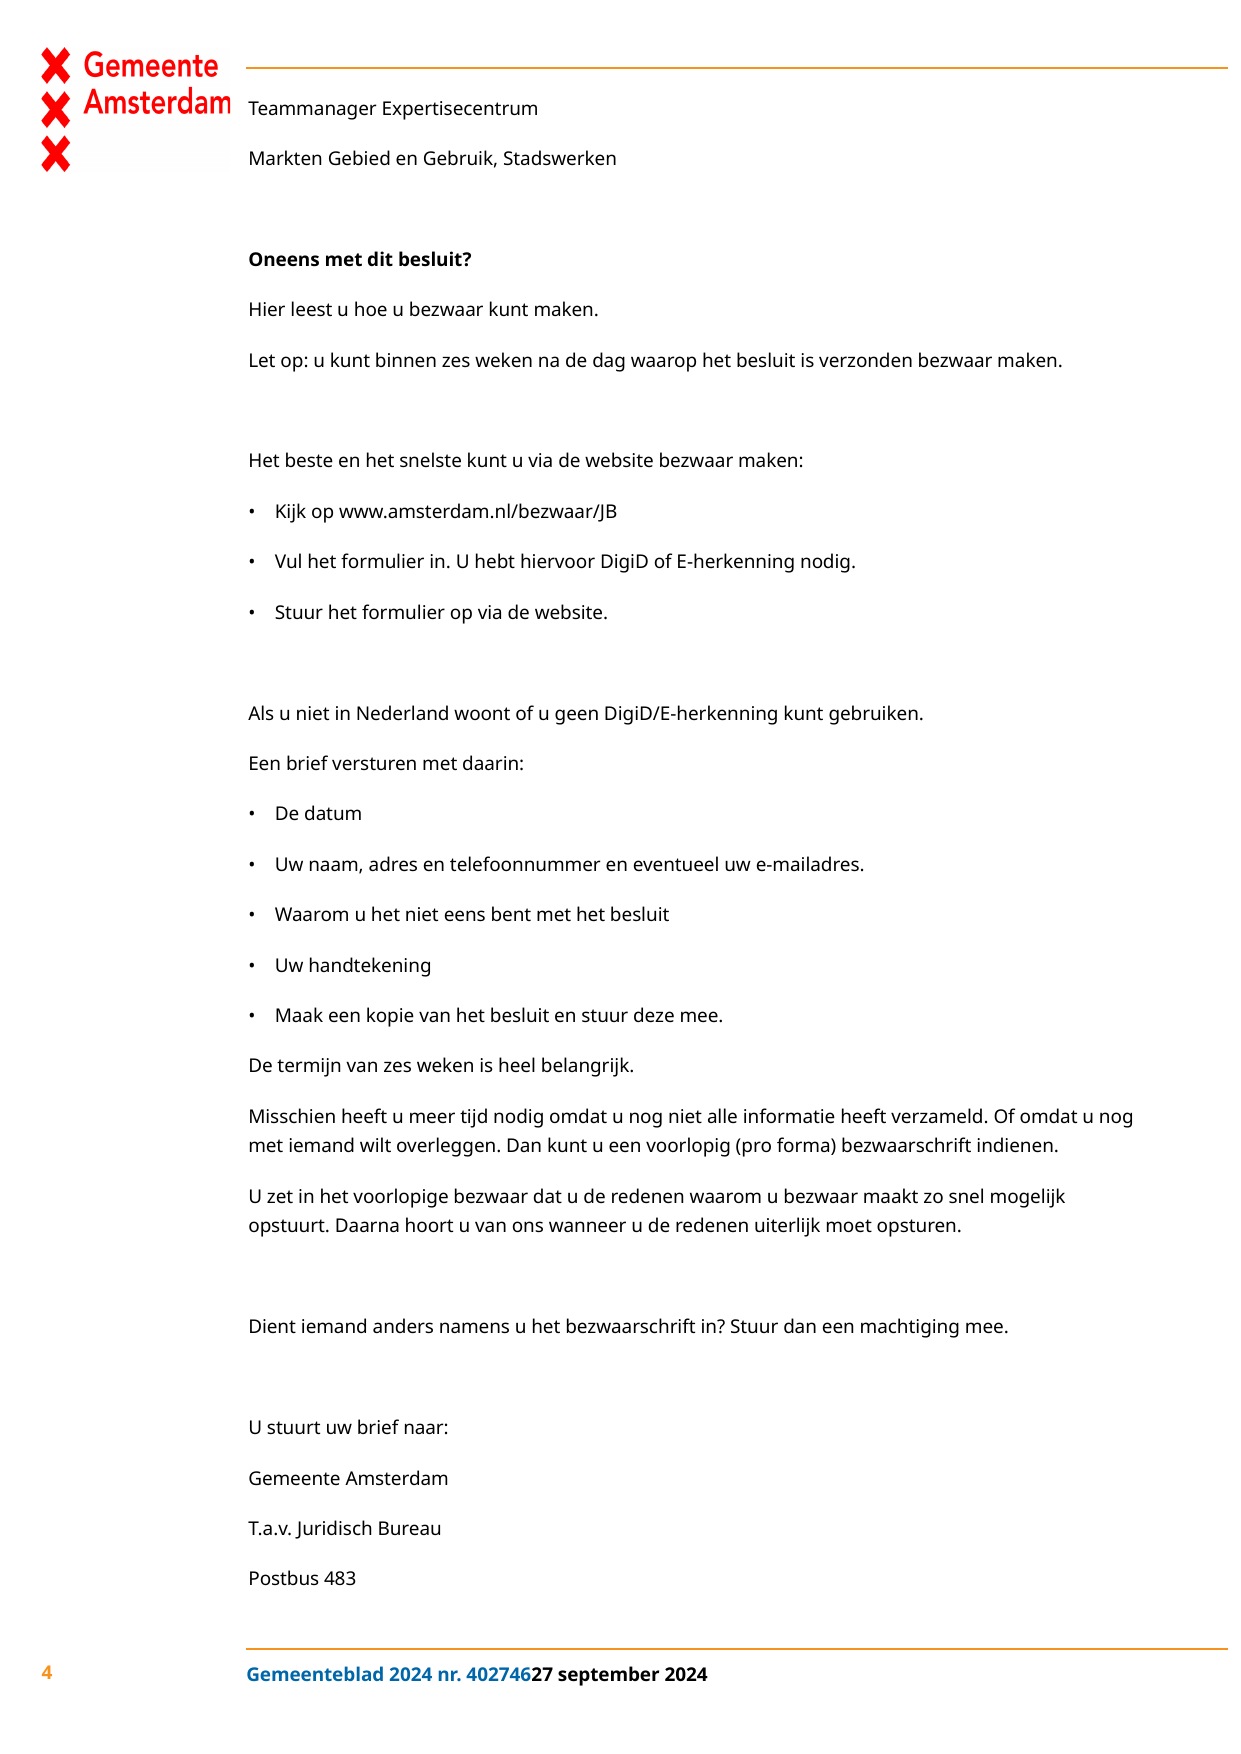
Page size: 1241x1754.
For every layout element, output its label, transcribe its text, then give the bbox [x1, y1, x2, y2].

text U zet in het voorlopige bezwaar dat u de redenen waarom u bezwaar maakt zo snel mogelijk opstuurt. Daarna hoort u van ons wanneer u de redenen uiterlijk moet opsturen. [248, 1183, 1152, 1238]
text Teammanager Expertisecentrum [248, 95, 1152, 121]
text • Waarom u het niet eens bent met het besluit [248, 901, 1152, 927]
text • Uw handtekening [248, 952, 1152, 978]
text Het beste en het snelste kunt u via de website bezwaar maken: [248, 448, 1152, 473]
text Hier leest u hoe u bezwaar kunt maken. [248, 296, 1152, 322]
text • Maak een kopie van het besluit en stuur deze mee. [248, 1002, 1152, 1028]
text T.a.v. Juridisch Bureau [248, 1515, 1152, 1541]
text • Uw naam, adres en telefoonnummer en eventueel uw e-mailadres. [248, 851, 1152, 877]
text • Stuur het formulier op via de website. [248, 599, 1152, 625]
text Oneens met dit besluit? [248, 246, 1152, 272]
text • De datum [248, 801, 1152, 826]
text Gemeente Amsterdam [248, 1465, 1152, 1491]
text Markten Gebied en Gebruik, Stadswerken [248, 145, 1152, 171]
text U stuurt uw brief naar: [248, 1414, 1152, 1440]
text Een brief versturen met daarin: [248, 750, 1152, 776]
text • Vul het formulier in. U hebt hiervoor DigiD of E-herkenning nodig. [248, 548, 1152, 574]
text Let op: u kunt binnen zes weken na de dag waarop het besluit is verzonden bezwaar maken. [248, 347, 1152, 373]
picture [41, 47, 231, 172]
text De termijn van zes weken is heel belangrijk. [248, 1053, 1152, 1078]
text Als u niet in Nederland woont of u geen DigiD/E-herkenning kunt gebruiken. [248, 700, 1152, 726]
text • Kijk op www.amsterdam.nl/bezwaar/JB [248, 498, 1152, 524]
text Dient iemand anders namens u het bezwaarschrift in? Stuur dan een machtiging mee. [248, 1313, 1152, 1339]
text Postbus 483 [248, 1566, 1152, 1591]
text Misschien heeft u meer tijd nodig omdat u nog niet alle informatie heeft verzameld. Of omdat u nog met iemand wilt overleggen. Dan kunt u een voorlopig (pro forma) bezwaarschrift indienen. [248, 1103, 1152, 1158]
